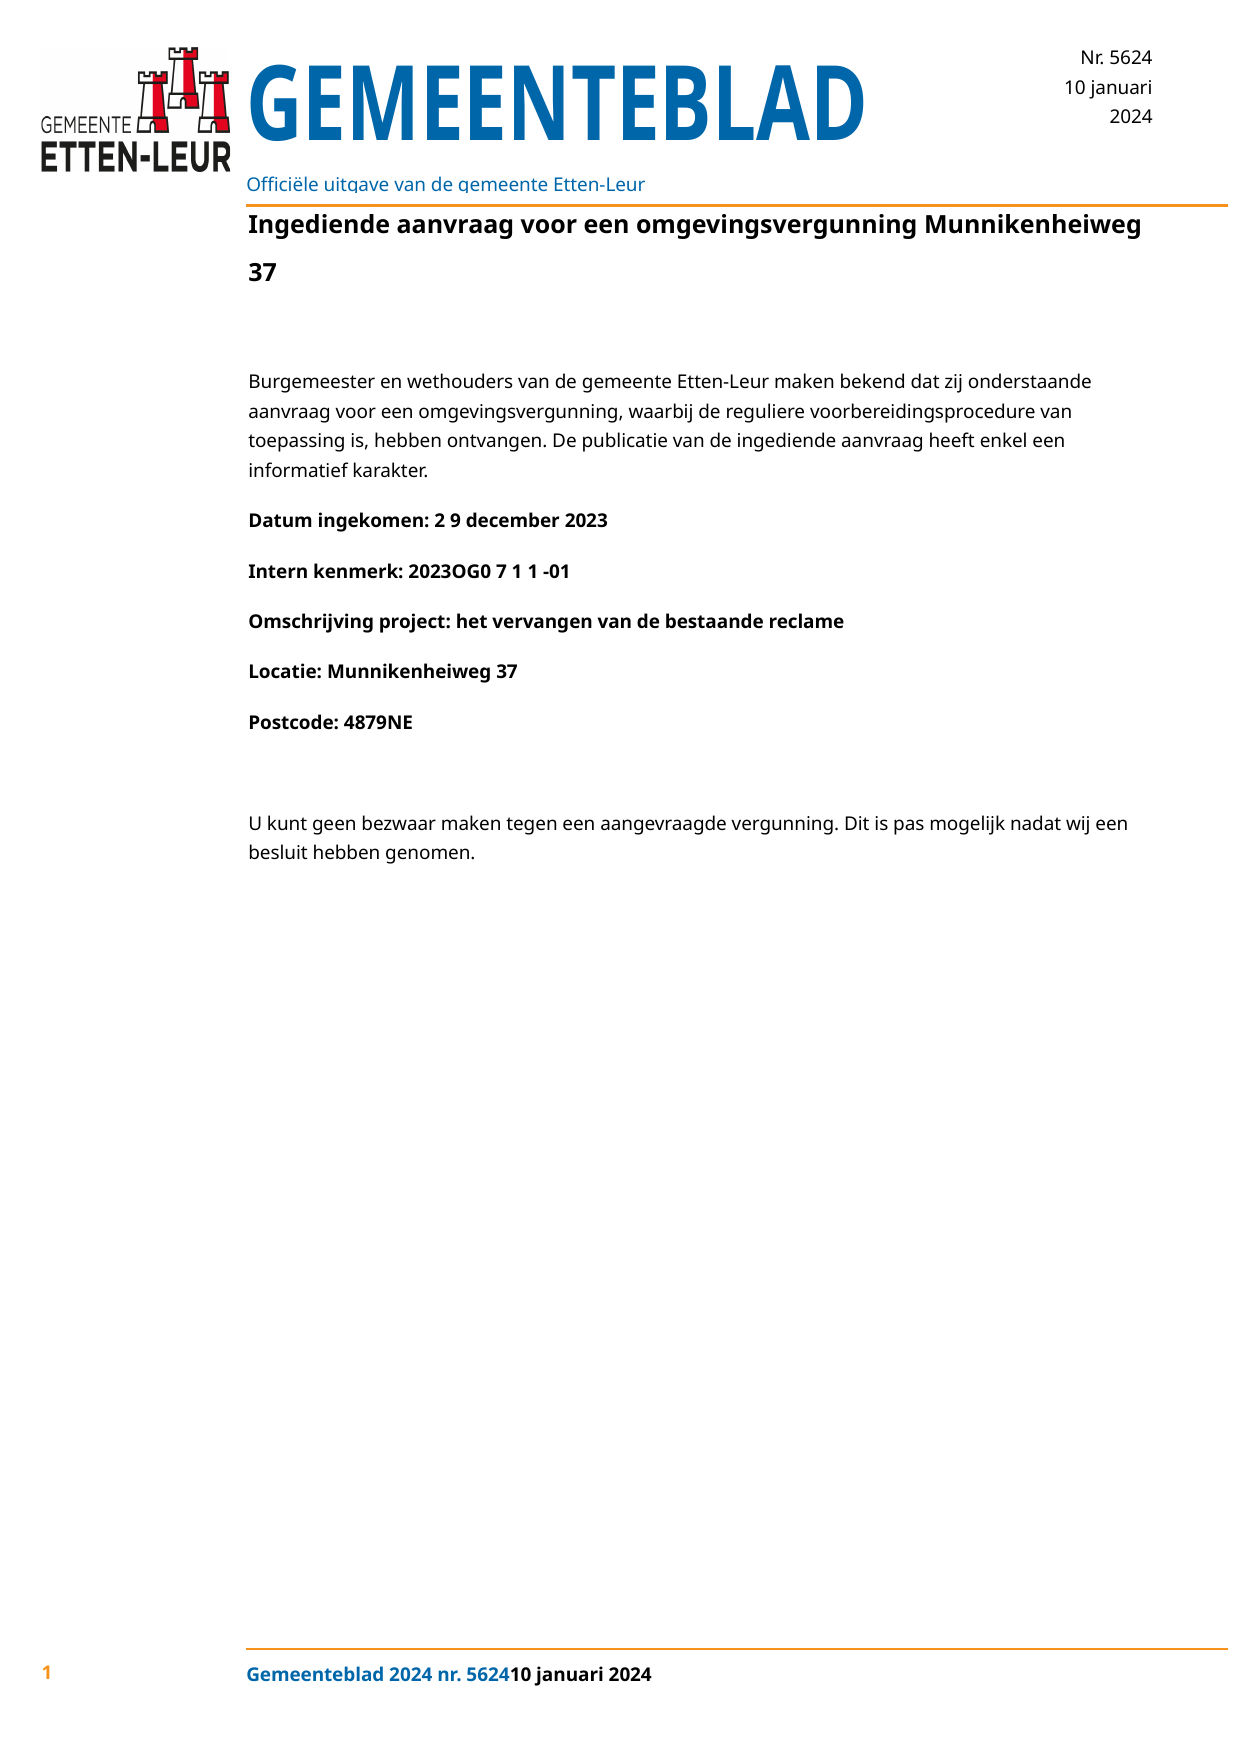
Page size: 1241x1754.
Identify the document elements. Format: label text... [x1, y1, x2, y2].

picture [41, 47, 231, 172]
text Locatie: Munnikenheiweg 37 [248, 659, 1152, 684]
text Postcode: 4879NE [248, 709, 1152, 735]
text Ingediende aanvraag voor een omgevingsvergunning Munnikenheiweg 37 [248, 207, 1152, 288]
text Datum ingekomen: 2 9 december 2023 [248, 507, 1152, 533]
text Intern kenmerk: 2023OG0 7 1 1 -01 [248, 558, 1152, 584]
text U kunt geen bezwaar maken tegen een aangevraagde vergunning. Dit is pas mogelijk nadat wij een besluit hebben genomen. [248, 810, 1152, 865]
text Burgemeester en wethouders van de gemeente Etten-Leur maken bekend dat zij onderstaande aanvraag voor een omgevingsvergunning, waarbij de reguliere voorbereidingsprocedure van toepassing is, hebben ontvangen. De publicatie van de ingediende aanvraag heeft enkel een informatief karakter. [248, 368, 1152, 483]
text Omschrijving project: het vervangen van de bestaande reclame [248, 608, 1152, 634]
